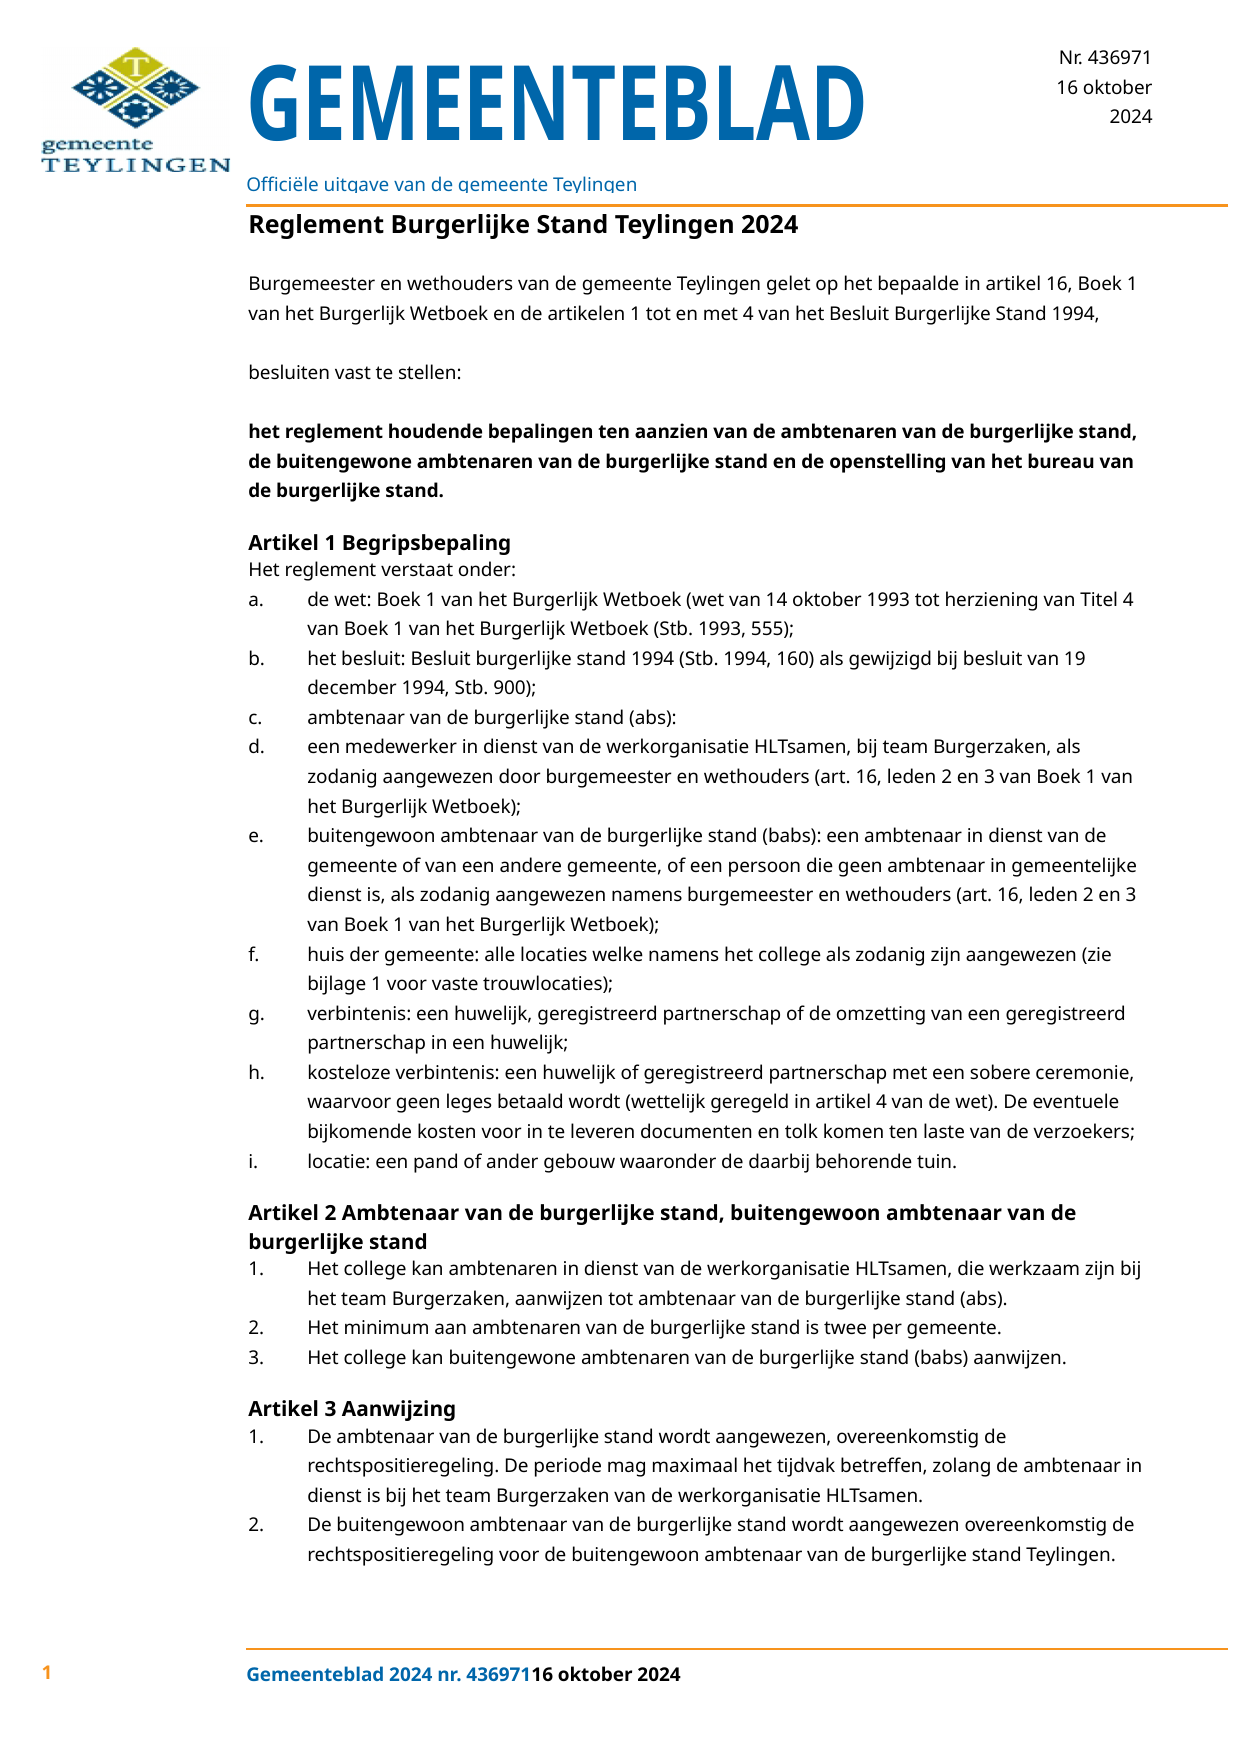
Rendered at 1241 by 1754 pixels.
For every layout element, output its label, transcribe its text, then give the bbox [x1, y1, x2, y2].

list De buitengewoon ambtenaar van de burgerlijke stand wordt aangewezen overeenkomstig de rechtspositieregeling voor de buitengewoon ambtenaar van de burgerlijke stand Teylingen. [248, 1512, 1152, 1567]
list De ambtenaar van de burgerlijke stand wordt aangewezen, overeenkomstig de rechtspositieregeling. De periode mag maximaal het tijdvak betreffen, zolang de ambtenaar in dienst is bij het team Burgerzaken van de werkorganisatie HLTsamen. [248, 1423, 1152, 1508]
list buitengewoon ambtenaar van de burgerlijke stand (babs): een ambtenaar in dienst van de gemeente of van een andere gemeente, of een persoon die geen ambtenaar in gemeentelijke dienst is, als zodanig aangewezen namens burgemeester en wethouders (art. 16, leden 2 en 3 van Boek 1 van het Burgerlijk Wetboek); [248, 822, 1152, 937]
text Artikel 3 Aanwijzing [248, 1394, 1152, 1423]
text Burgemeester en wethouders van de gemeente Teylingen gelet op het bepaalde in artikel 16, Boek 1 van het Burgerlijk Wetboek en de artikelen 1 tot en met 4 van het Besluit Burgerlijke Stand 1994, [248, 270, 1152, 326]
list Het minimum aan ambtenaren van de burgerlijke stand is twee per gemeente. [248, 1314, 1152, 1340]
list locatie: een pand of ander gebouw waaronder de daarbij behorende tuin. [248, 1148, 1152, 1174]
list verbintenis: een huwelijk, geregistreerd partnerschap of de omzetting van een geregistreerd partnerschap in een huwelijk; [248, 1000, 1152, 1055]
text Het reglement verstaat onder: [248, 556, 1152, 582]
text het reglement houdende bepalingen ten aanzien van de ambtenaren van de burgerlijke stand, de buitengewone ambtenaren van de burgerlijke stand en de openstelling van het bureau van de burgerlijke stand. [248, 418, 1152, 503]
list huis der gemeente: alle locaties welke namens het college als zodanig zijn aangewezen (zie bijlage 1 voor vaste trouwlocaties); [248, 941, 1152, 996]
list een medewerker in dienst van de werkorganisatie HLTsamen, bij team Burgerzaken, als zodanig aangewezen door burgemeester en wethouders (art. 16, leden 2 en 3 van Boek 1 van het Burgerlijk Wetboek); [248, 734, 1152, 819]
text Artikel 2 Ambtenaar van de burgerlijke stand, buitengewoon ambtenaar van de burgerlijke stand [248, 1198, 1152, 1255]
picture [41, 47, 231, 172]
list ambtenaar van de burgerlijke stand (abs): [248, 704, 1152, 730]
list Het college kan ambtenaren in dienst van de werkorganisatie HLTsamen, die werkzaam zijn bij het team Burgerzaken, aanwijzen tot ambtenaar van de burgerlijke stand (abs). [248, 1255, 1152, 1311]
list het besluit: Besluit burgerlijke stand 1994 (Stb. 1994, 160) als gewijzigd bij besluit van 19 december 1994, Stb. 900); [248, 645, 1152, 700]
list Het college kan buitengewone ambtenaren van de burgerlijke stand (babs) aanwijzen. [248, 1344, 1152, 1370]
text besluiten vast te stellen: [248, 359, 1152, 385]
list de wet: Boek 1 van het Burgerlijk Wetboek (wet van 14 oktober 1993 tot herziening van Titel 4 van Boek 1 van het Burgerlijk Wetboek (Stb. 1993, 555); [248, 586, 1152, 641]
text Reglement Burgerlijke Stand Teylingen 2024 [248, 207, 1152, 241]
text Artikel 1 Begripsbepaling [248, 528, 1152, 556]
list kosteloze verbintenis: een huwelijk of geregistreerd partnerschap met een sobere ceremonie, waarvoor geen leges betaald wordt (wettelijk geregeld in artikel 4 van de wet). De eventuele bijkomende kosten voor in te leveren documenten en tolk komen ten laste van de verzoekers; [248, 1059, 1152, 1144]
